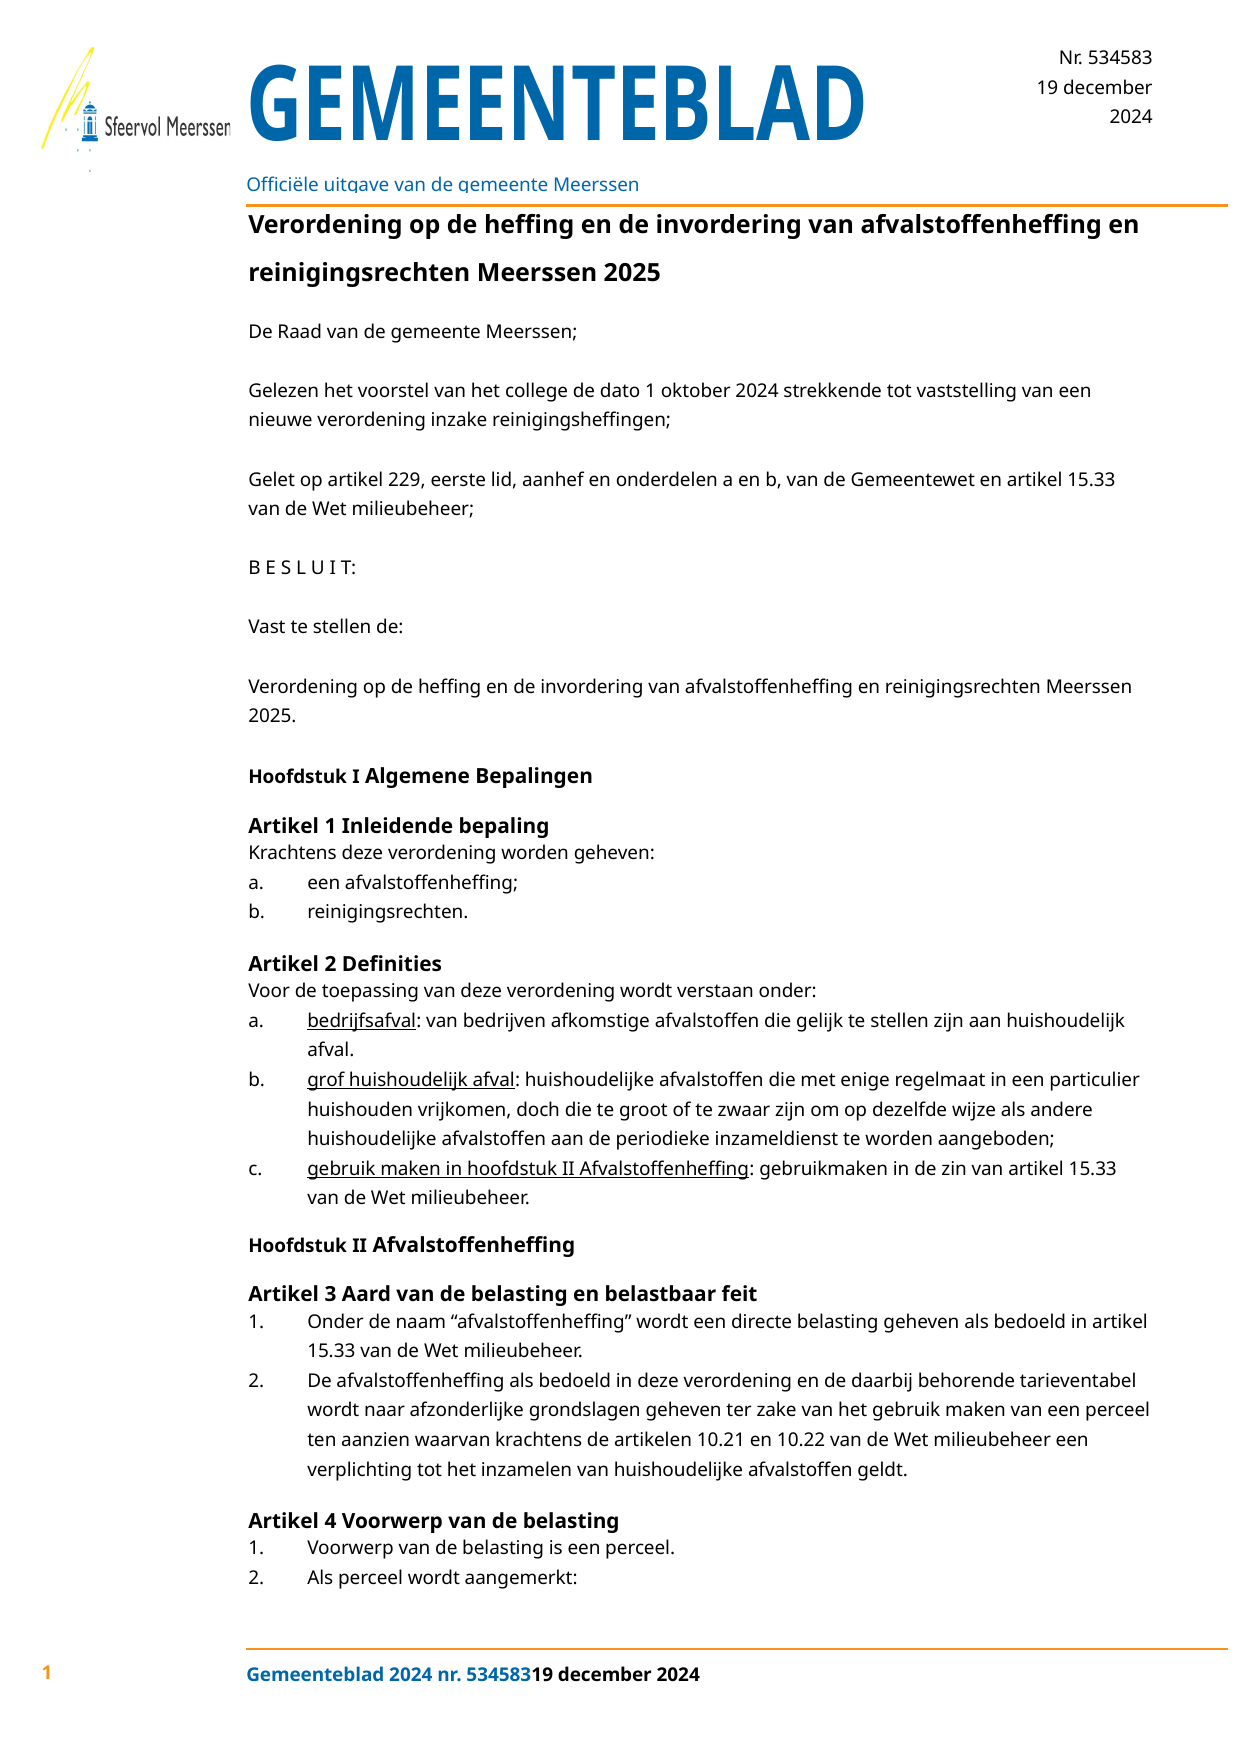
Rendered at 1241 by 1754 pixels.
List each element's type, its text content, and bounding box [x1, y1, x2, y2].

list een afvalstoffenheffing; [248, 869, 1152, 895]
text Hoofdstuk I Algemene Bepalingen [248, 762, 1152, 790]
text Hoofdstuk II Afvalstoffenheffing [248, 1230, 1152, 1258]
text Artikel 3 Aard van de belasting en belastbaar feit [248, 1279, 1152, 1308]
text B E S L U I T: [248, 554, 1152, 580]
text Voor de toepassing van deze verordening wordt verstaan onder: [248, 977, 1152, 1003]
text De Raad van de gemeente Meerssen; [248, 318, 1152, 344]
text Gelet op artikel 229, eerste lid, aanhef en onderdelen a en b, van de Gemeentewet en artikel 15.33 van de Wet milieubeheer; [248, 466, 1152, 521]
list Voorwerp van de belasting is een perceel. [248, 1534, 1152, 1560]
text Vast te stellen de: [248, 614, 1152, 639]
text Artikel 2 Definities [248, 949, 1152, 977]
text Gelezen het voorstel van het college de dato 1 oktober 2024 strekkende tot vaststelling van een nieuwe verordening inzake reinigingsheffingen; [248, 377, 1152, 432]
list Als perceel wordt aangemerkt: [248, 1564, 1152, 1590]
text Verordening op de heffing en de invordering van afvalstoffenheffing en reinigingsrechten Meerssen 2025 [248, 207, 1152, 288]
text Artikel 4 Voorwerp van de belasting [248, 1506, 1152, 1534]
picture [41, 47, 231, 172]
list gebruik maken in hoofdstuk II Afvalstoffenheffing: gebruikmaken in de zin van artikel 15.33 van de Wet milieubeheer. [248, 1155, 1152, 1210]
list grof huishoudelijk afval: huishoudelijke afvalstoffen die met enige regelmaat in een particulier huishouden vrijkomen, doch die te groot of te zwaar zijn om op dezelfde wijze als andere huishoudelijke afvalstoffen aan de periodieke inzameldienst te worden aangeboden; [248, 1066, 1152, 1151]
list reinigingsrechten. [248, 898, 1152, 924]
text Artikel 1 Inleidende bepaling [248, 811, 1152, 839]
list bedrijfsafval: van bedrijven afkomstige afvalstoffen die gelijk te stellen zijn aan huishoudelijk afval. [248, 1007, 1152, 1062]
text Krachtens deze verordening worden geheven: [248, 839, 1152, 865]
text Verordening op de heffing en de invordering van afvalstoffenheffing en reinigingsrechten Meerssen 2025. [248, 673, 1152, 728]
list De afvalstoffenheffing als bedoeld in deze verordening en de daarbij behorende tarieventabel wordt naar afzonderlijke grondslagen geheven ter zake van het gebruik maken van een perceel ten aanzien waarvan krachtens de artikelen 10.21 en 10.22 van de Wet milieubeheer een verplichting tot het inzamelen van huishoudelijke afvalstoffen geldt. [248, 1367, 1152, 1481]
list Onder de naam “afvalstoffenheffing” wordt een directe belasting geheven als bedoeld in artikel 15.33 van de Wet milieubeheer. [248, 1308, 1152, 1363]
